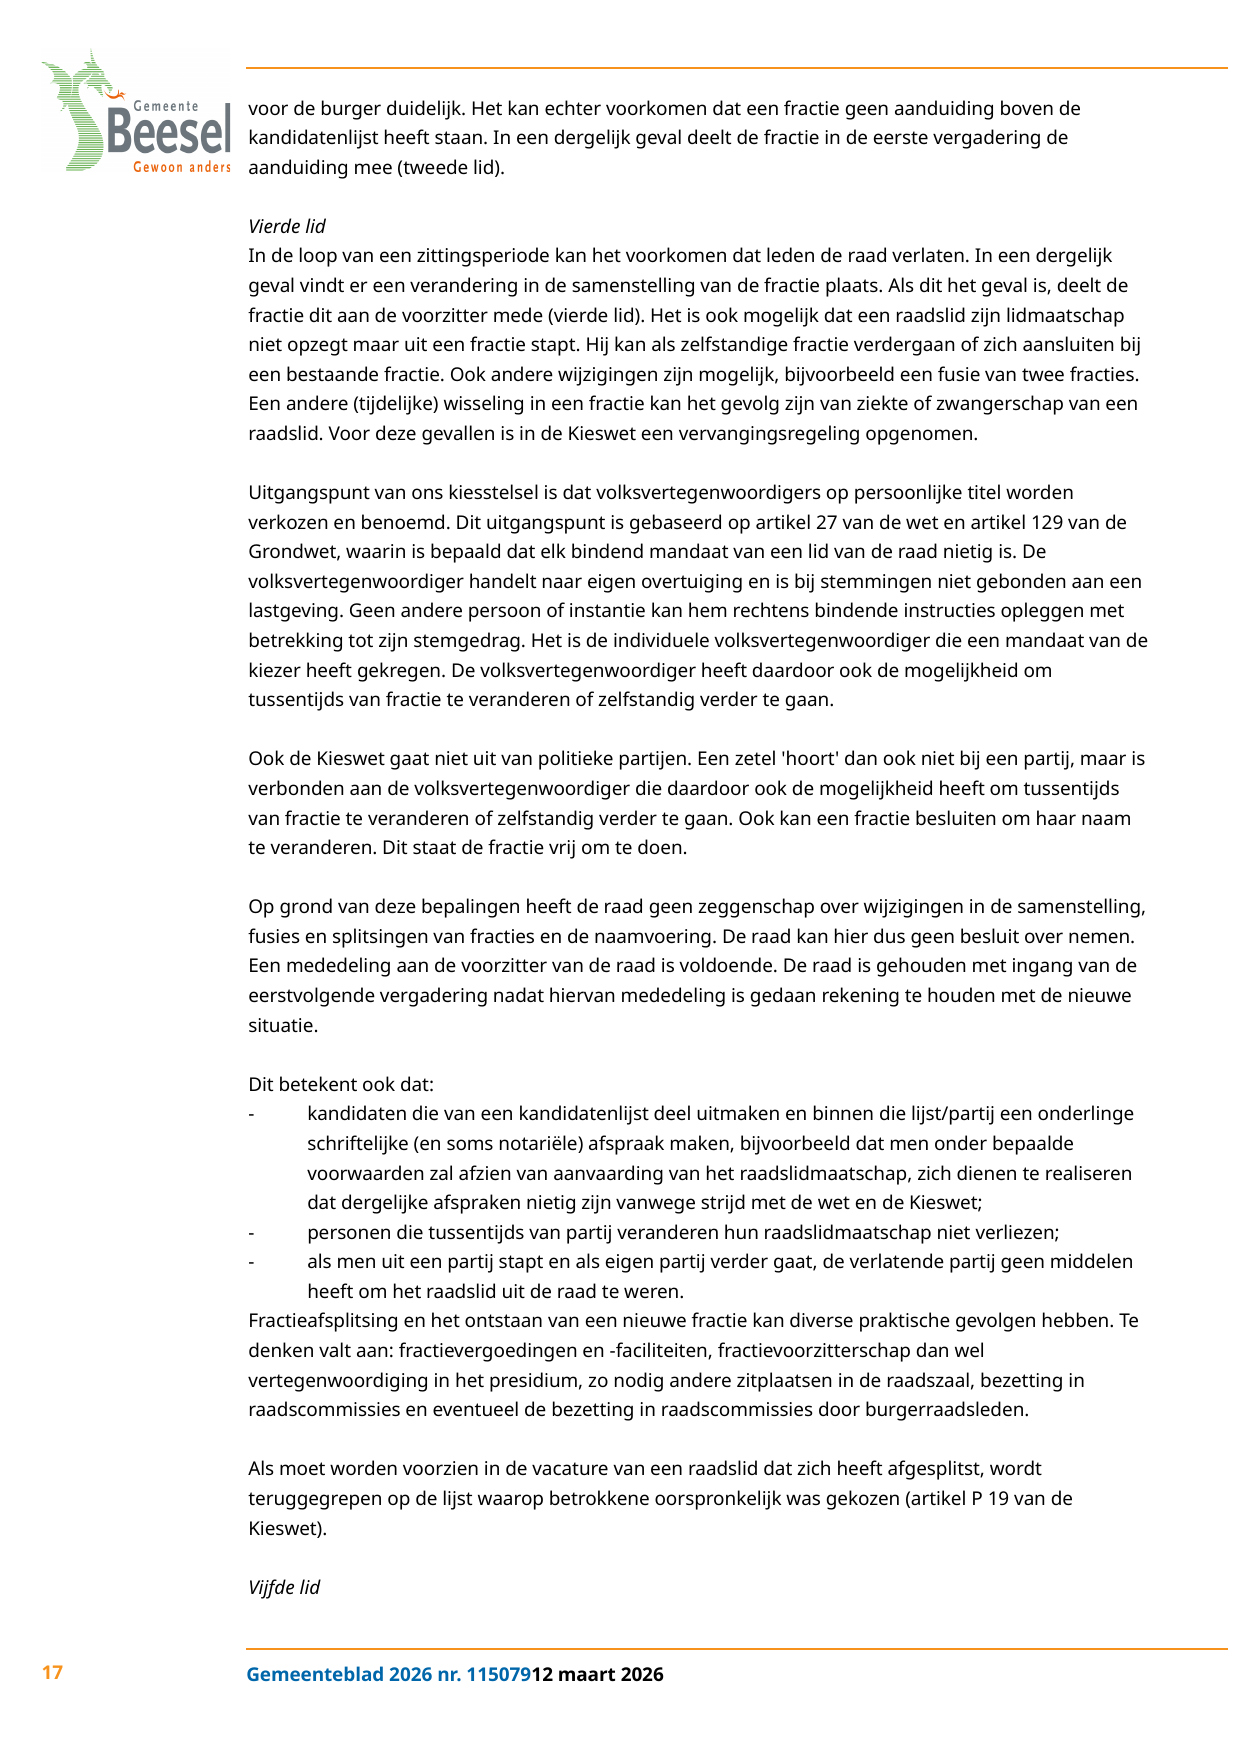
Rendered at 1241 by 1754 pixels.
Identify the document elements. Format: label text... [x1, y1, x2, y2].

text Vijfde lid [248, 1574, 1152, 1600]
text Als moet worden voorzien in de vacature van een raadslid dat zich heeft afgesplitst, wordt teruggegrepen op de lijst waarop betrokkene oorspronkelijk was gekozen (artikel P 19 van de Kieswet). [248, 1456, 1152, 1541]
text voor de burger duidelijk. Het kan echter voorkomen dat een fractie geen aanduiding boven de kandidatenlijst heeft staan. In een dergelijk geval deelt de fractie in de eerste vergadering de aanduiding mee (tweede lid). [248, 95, 1152, 180]
text Op grond van deze bepalingen heeft de raad geen zeggenschap over wijzigingen in de samenstelling, fusies en splitsingen van fracties en de naamvoering. De raad kan hier dus geen besluit over nemen. Een mededeling aan de voorzitter van de raad is voldoende. De raad is gehouden met ingang van de eerstvolgende vergadering nadat hiervan mededeling is gedaan rekening te houden met de nieuwe situatie. [248, 893, 1152, 1038]
picture [41, 47, 231, 172]
text Fractieafsplitsing en het ontstaan van een nieuwe fractie kan diverse praktische gevolgen hebben. Te denken valt aan: fractievergoedingen en -faciliteiten, fractievoorzitterschap dan wel vertegenwoordiging in het presidium, zo nodig andere zitplaatsen in de raadszaal, bezetting in raadscommissies en eventueel de bezetting in raadscommissies door burgerraadsleden. [248, 1308, 1152, 1422]
list kandidaten die van een kandidatenlijst deel uitmaken en binnen die lijst/partij een onderlinge schriftelijke (en soms notariële) afspraak maken, bijvoorbeeld dat men onder bepaalde voorwaarden zal afzien van aanvaarding van het raadslidmaatschap, zich dienen te realiseren dat dergelijke afspraken nietig zijn vanwege strijd met de wet en de Kieswet; [248, 1101, 1152, 1215]
text Ook de Kieswet gaat niet uit van politieke partijen. Een zetel 'hoort' dan ook niet bij een partij, maar is verbonden aan de volksvertegenwoordiger die daardoor ook de mogelijkheid heeft om tussentijds van fractie te veranderen of zelfstandig verder te gaan. Ook kan een fractie besluiten om haar naam te veranderen. Dit staat de fractie vrij om te doen. [248, 746, 1152, 860]
text In de loop van een zittingsperiode kan het voorkomen dat leden de raad verlaten. In een dergelijk geval vindt er een verandering in de samenstelling van de fractie plaats. Als dit het geval is, deelt de fractie dit aan de voorzitter mede (vierde lid). Het is ook mogelijk dat een raadslid zijn lidmaatschap niet opzegt maar uit een fractie stapt. Hij kan als zelfstandige fractie verdergaan of zich aansluiten bij een bestaande fractie. Ook andere wijzigingen zijn mogelijk, bijvoorbeeld een fusie van twee fracties. Een andere (tijdelijke) wisseling in een fractie kan het gevolg zijn van ziekte of zwangerschap van een raadslid. Voor deze gevallen is in de Kieswet een vervangingsregeling opgenomen. [248, 243, 1152, 446]
text Uitgangspunt van ons kiesstelsel is dat volksvertegenwoordigers op persoonlijke titel worden verkozen en benoemd. Dit uitgangspunt is gebaseerd op artikel 27 van de wet en artikel 129 van de Grondwet, waarin is bepaald dat elk bindend mandaat van een lid van de raad nietig is. De volksvertegenwoordiger handelt naar eigen overtuiging en is bij stemmingen niet gebonden aan een lastgeving. Geen andere persoon of instantie kan hem rechtens bindende instructies opleggen met betrekking tot zijn stemgedrag. Het is de individuele volksvertegenwoordiger die een mandaat van de kiezer heeft gekregen. De volksvertegenwoordiger heeft daardoor ook de mogelijkheid om tussentijds van fractie te veranderen of zelfstandig verder te gaan. [248, 479, 1152, 712]
text Vierde lid [248, 213, 1152, 239]
list personen die tussentijds van partij veranderen hun raadslidmaatschap niet verliezen; [248, 1219, 1152, 1245]
text Dit betekent ook dat: [248, 1071, 1152, 1097]
list als men uit een partij stapt en als eigen partij verder gaat, de verlatende partij geen middelen heeft om het raadslid uit de raad te weren. [248, 1248, 1152, 1304]
